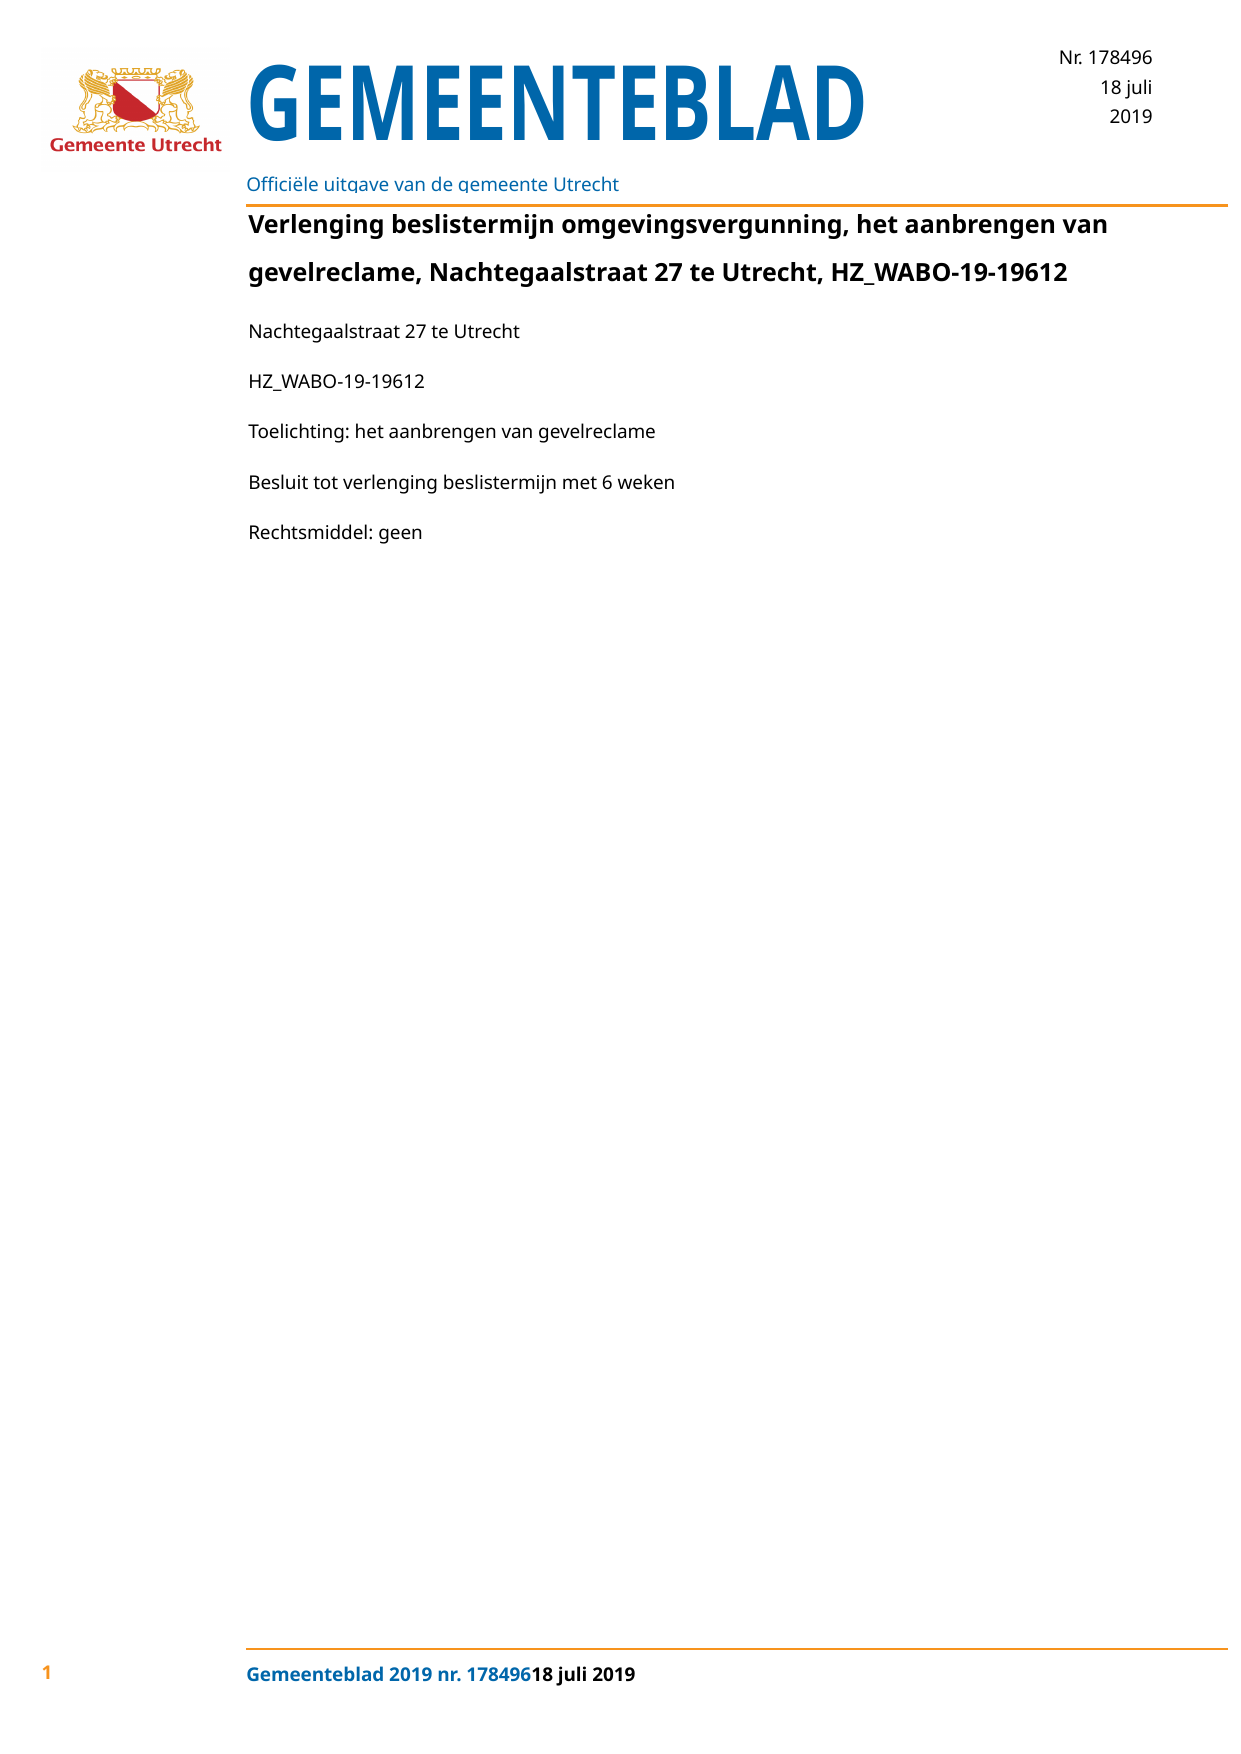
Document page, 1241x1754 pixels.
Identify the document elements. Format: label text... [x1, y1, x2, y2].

text Verlenging beslistermijn omgevingsvergunning, het aanbrengen van gevelreclame, Nachtegaalstraat 27 te Utrecht, HZ_WABO-19-19612 [248, 207, 1152, 288]
text Besluit tot verlenging beslistermijn met 6 weken [248, 469, 1152, 495]
text Nachtegaalstraat 27 te Utrecht [248, 318, 1152, 344]
picture [41, 47, 231, 172]
text Toelichting: het aanbrengen van gevelreclame [248, 419, 1152, 444]
text Rechtsmiddel: geen [248, 519, 1152, 545]
text HZ_WABO-19-19612 [248, 368, 1152, 394]
